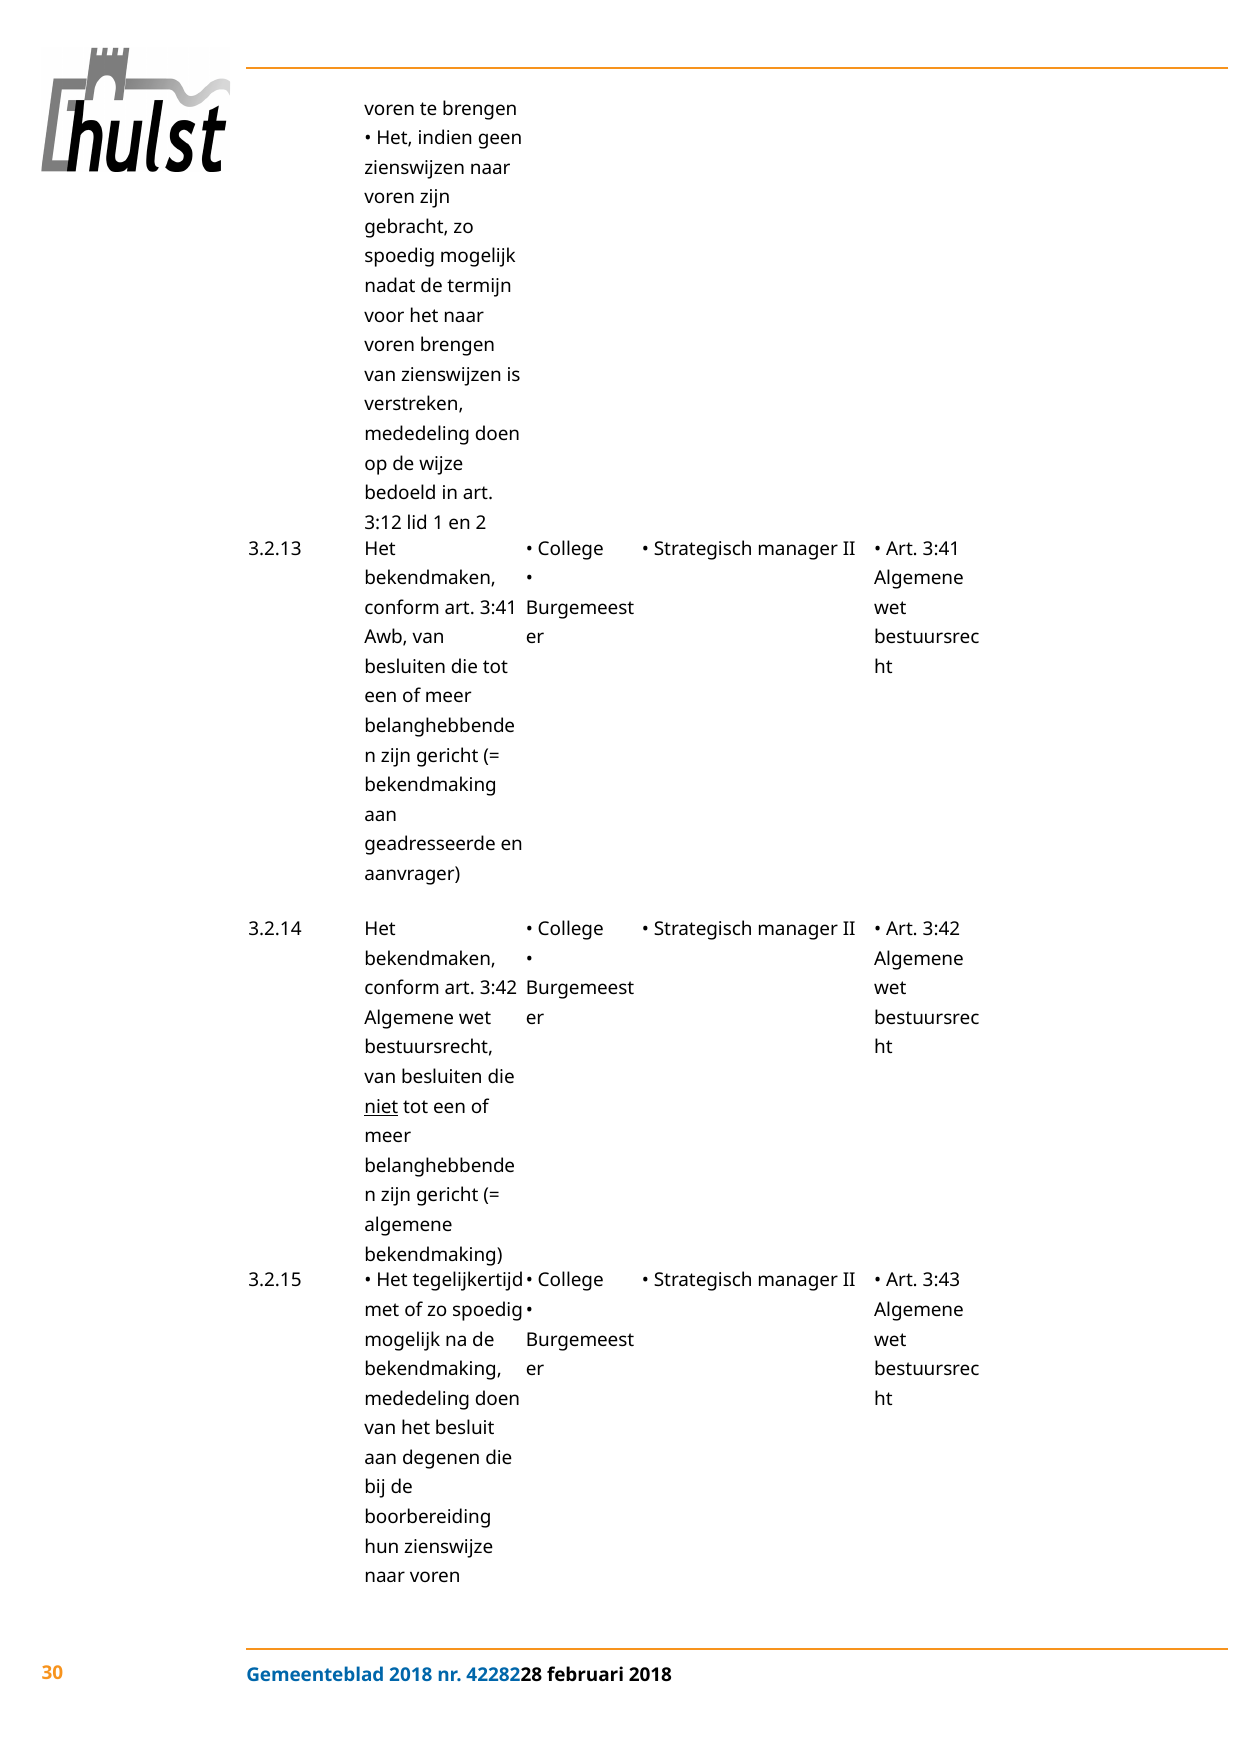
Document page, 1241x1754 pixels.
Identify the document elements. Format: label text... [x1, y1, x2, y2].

table_cell [248, 95, 364, 535]
table_cell • Strategisch manager II [642, 535, 874, 915]
table_cell [874, 95, 990, 535]
table_cell 3.2.14 [248, 915, 364, 1267]
table_cell [990, 1267, 1152, 1588]
table_cell • Art. 3:41 Algemene wet bestuursrecht [874, 535, 990, 915]
table_cell Het bekendmaken, conform art. 3:42 Algemene wet bestuursrecht, van besluiten die niet tot een of meer belanghebbenden zijn gericht (= algemene bekendmaking) [364, 915, 526, 1267]
table_cell • College • Burgemeester [526, 1267, 642, 1588]
table_cell • Strategisch manager II [642, 915, 874, 1267]
table_cell • Art. 3:42 Algemene wet bestuursrecht [874, 915, 990, 1267]
table_cell • Art. 3:43 Algemene wet bestuursrecht [874, 1267, 990, 1588]
table_cell • College • Burgemeester [526, 535, 642, 915]
table_cell [526, 95, 642, 535]
picture [41, 47, 231, 172]
table_cell Het bekendmaken, conform art. 3:41 Awb, van besluiten die tot een of meer belanghebbenden zijn gericht (= bekendmaking aan geadresseerde en aanvrager) [364, 535, 526, 915]
table_cell [990, 915, 1152, 1267]
table_cell • College • Burgemeester [526, 915, 642, 1267]
table_cell voren te brengen • Het, indien geen zienswijzen naar voren zijn gebracht, zo spoedig mogelijk nadat de termijn voor het naar voren brengen van zienswijzen is verstreken, mededeling doen op de wijze bedoeld in art. 3:12 lid 1 en 2 [364, 95, 526, 535]
table_cell 3.2.13 [248, 535, 364, 915]
table_cell [990, 95, 1152, 535]
table_cell [642, 95, 874, 535]
table_cell [990, 535, 1152, 915]
table_cell 3.2.15 [248, 1267, 364, 1588]
table_cell • Het tegelijkertijd met of zo spoedig mogelijk na de bekendmaking, mededeling doen van het besluit aan degenen die bij de boorbereiding hun zienswijze naar voren [364, 1267, 526, 1588]
table_cell • Strategisch manager II [642, 1267, 874, 1588]
